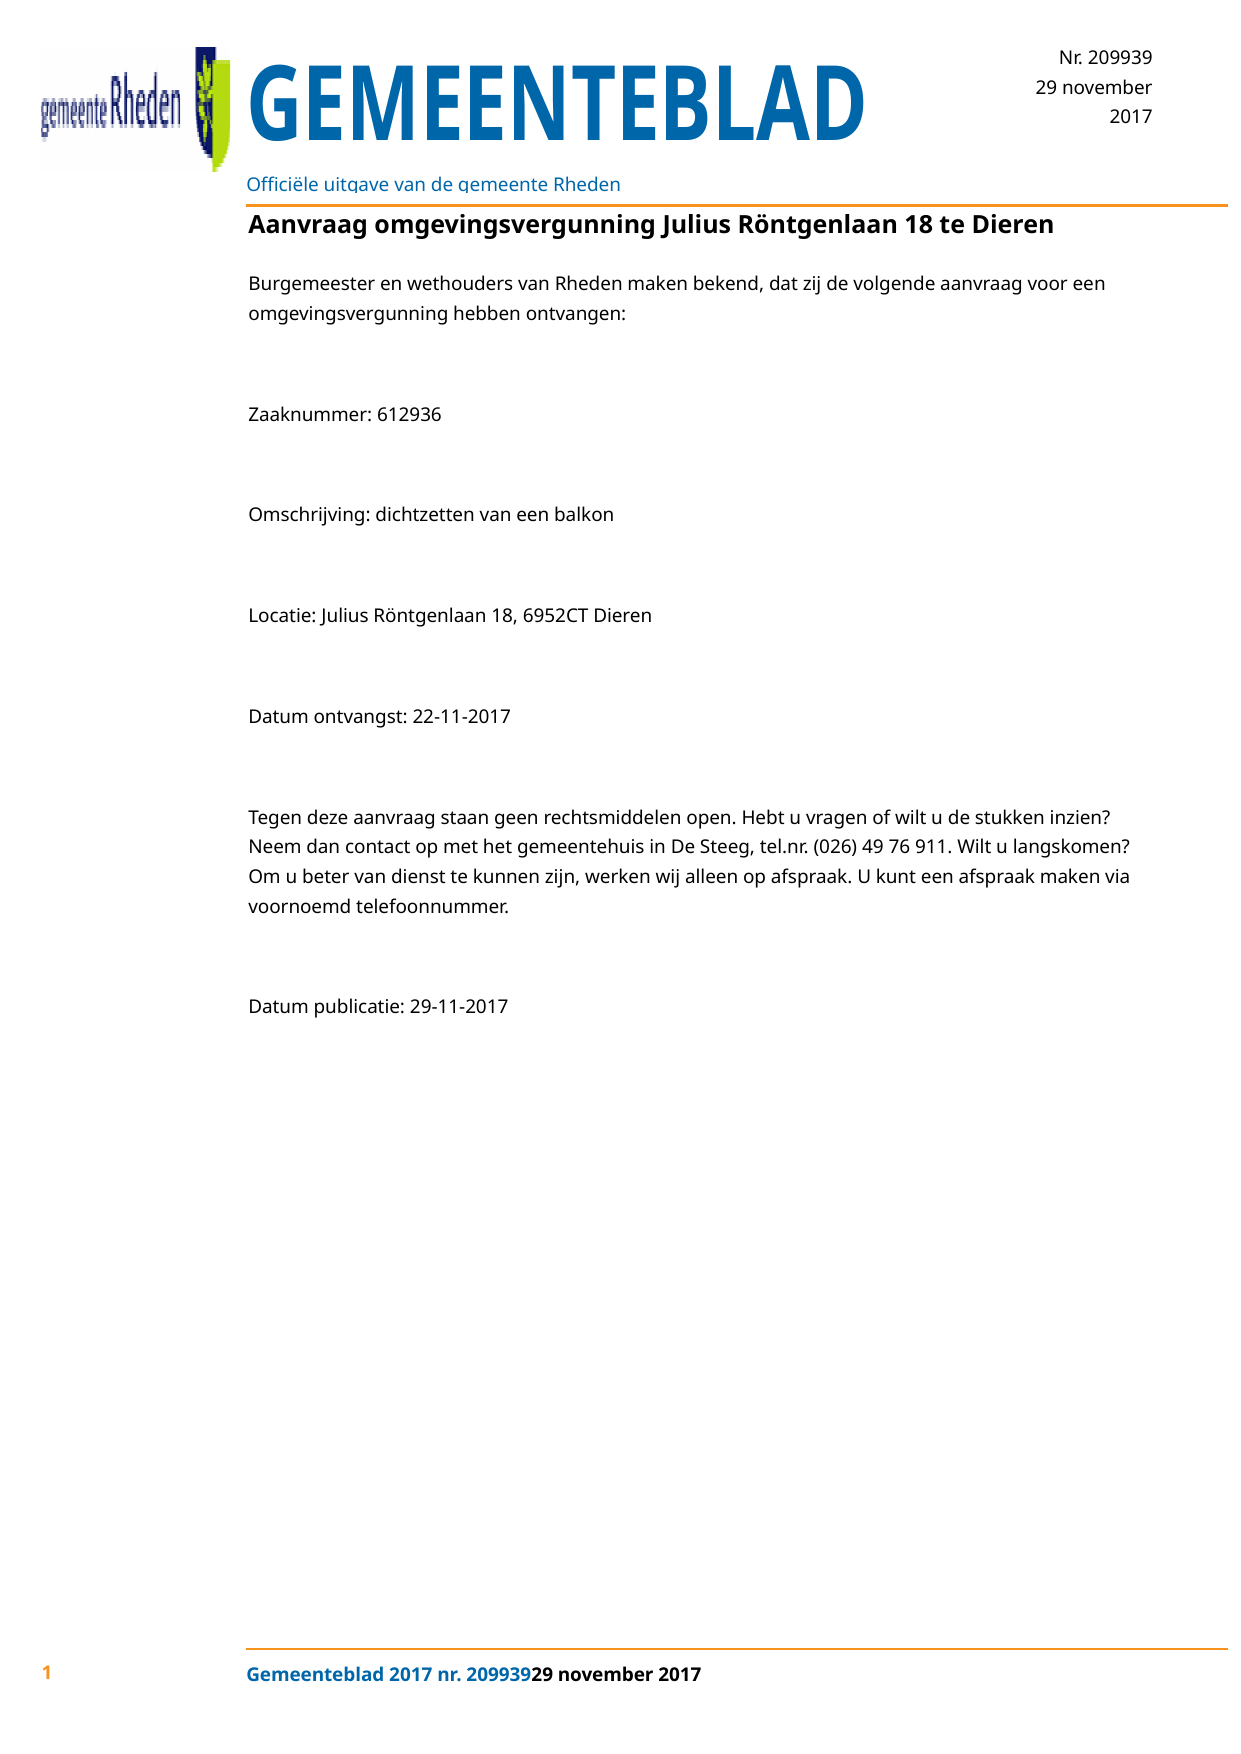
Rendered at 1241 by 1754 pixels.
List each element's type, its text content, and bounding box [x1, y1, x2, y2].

text Burgemeester en wethouders van Rheden maken bekend, dat zij de volgende aanvraag voor een omgevingsvergunning hebben ontvangen: [248, 270, 1152, 326]
text Datum publicatie: 29-11-2017 [248, 994, 1152, 1019]
picture [41, 47, 231, 172]
text Locatie: Julius Röntgenlaan 18, 6952CT Dieren [248, 602, 1152, 628]
text Datum ontvangst: 22-11-2017 [248, 703, 1152, 729]
text Omschrijving: dichtzetten van een balkon [248, 502, 1152, 527]
text Tegen deze aanvraag staan geen rechtsmiddelen open. Hebt u vragen of wilt u de stukken inzien? Neem dan contact op met het gemeentehuis in De Steeg, tel.nr. (026) 49 76 911. Wilt u langskomen? Om u beter van dienst te kunnen zijn, werken wij alleen op afspraak. U kunt een afspraak maken via voornoemd telefoonnummer. [248, 804, 1152, 918]
text Aanvraag omgevingsvergunning Julius Röntgenlaan 18 te Dieren [248, 207, 1152, 241]
text Zaaknummer: 612936 [248, 401, 1152, 426]
